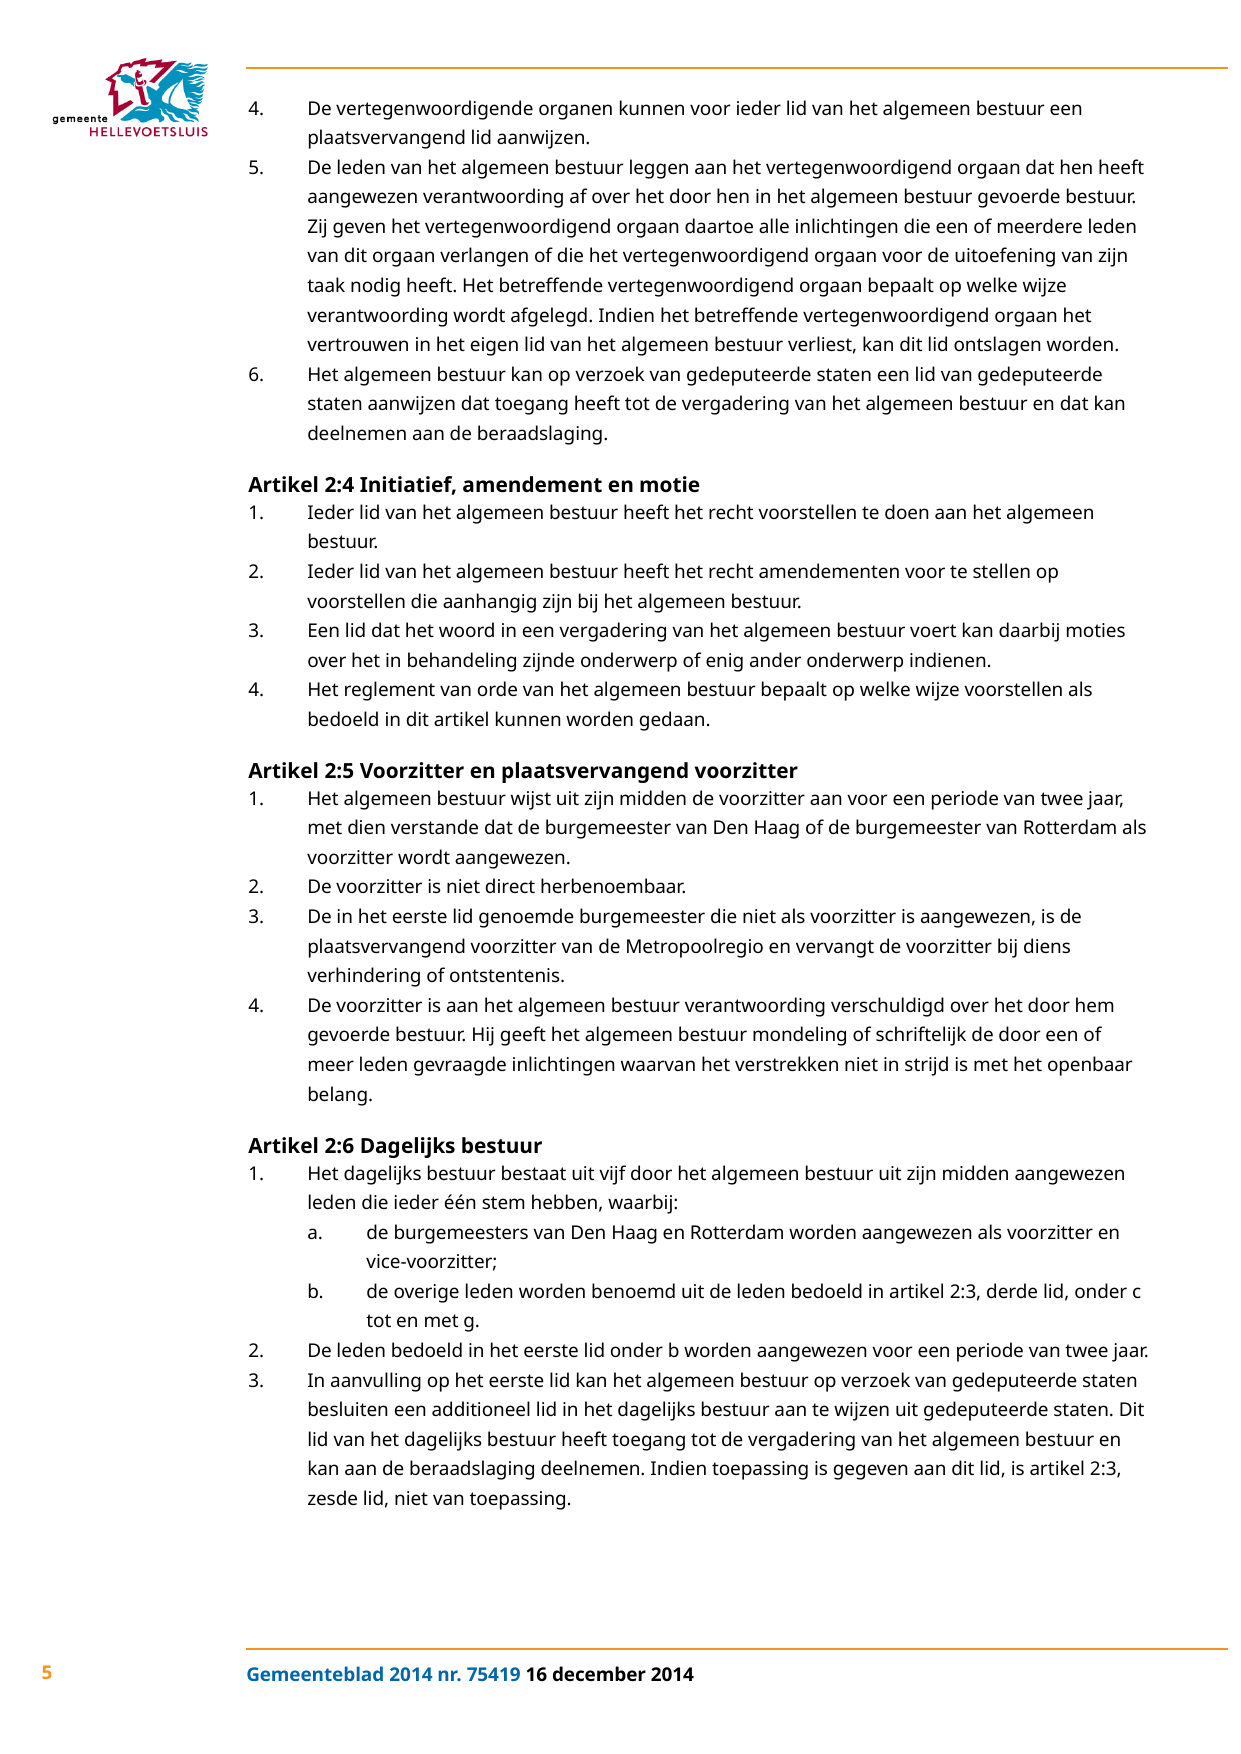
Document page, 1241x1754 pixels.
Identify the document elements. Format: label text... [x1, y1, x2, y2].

list De leden van het algemeen bestuur leggen aan het vertegenwoordigend orgaan dat hen heeft aangewezen verantwoording af over het door hen in het algemeen bestuur gevoerde bestuur. Zij geven het vertegenwoordigend orgaan daartoe alle inlichtingen die een of meerdere leden van dit orgaan verlangen of die het vertegenwoordigend orgaan voor de uitoefening van zijn taak nodig heeft. Het betreffende vertegenwoordigend orgaan bepaalt op welke wijze verantwoording wordt afgelegd. Indien het betreffende vertegenwoordigend orgaan het vertrouwen in het eigen lid van het algemeen bestuur verliest, kan dit lid ontslagen worden. [248, 154, 1152, 357]
list De voorzitter is niet direct herbenoembaar. [248, 874, 1152, 899]
list De vertegenwoordigende organen kunnen voor ieder lid van het algemeen bestuur een plaatsvervangend lid aanwijzen. [248, 95, 1152, 150]
picture [41, 47, 231, 154]
text Artikel 2:5 Voorzitter en plaatsvervangend voorzitter [248, 757, 1152, 785]
text Artikel 2:4 Initiatief, amendement en motie [248, 471, 1152, 499]
list de burgemeesters van Den Haag en Rotterdam worden aangewezen als voorzitter en vice-voorzitter; [307, 1219, 1152, 1274]
list Het algemeen bestuur kan op verzoek van gedeputeerde staten een lid van gedeputeerde staten aanwijzen dat toegang heeft tot de vergadering van het algemeen bestuur en dat kan deelnemen aan de beraadslaging. [248, 361, 1152, 446]
list De in het eerste lid genoemde burgemeester die niet als voorzitter is aangewezen, is de plaatsvervangend voorzitter van de Metropoolregio en vervangt de voorzitter bij diens verhindering of ontstentenis. [248, 903, 1152, 988]
list Het algemeen bestuur wijst uit zijn midden de voorzitter aan voor een periode van twee jaar, met dien verstande dat de burgemeester van Den Haag of de burgemeester van Rotterdam als voorzitter wordt aangewezen. [248, 785, 1152, 870]
list de overige leden worden benoemd uit de leden bedoeld in artikel 2:3, derde lid, onder c tot en met g. [307, 1278, 1152, 1333]
text Artikel 2:6 Dagelijks bestuur [248, 1131, 1152, 1160]
list Het dagelijks bestuur bestaat uit vijf door het algemeen bestuur uit zijn midden aangewezen leden die ieder één stem hebben, waarbij: [248, 1160, 1152, 1215]
list De voorzitter is aan het algemeen bestuur verantwoording verschuldigd over het door hem gevoerde bestuur. Hij geeft het algemeen bestuur mondeling of schriftelijk de door een of meer leden gevraagde inlichtingen waarvan het verstrekken niet in strijd is met het openbaar belang. [248, 992, 1152, 1107]
list Het reglement van orde van het algemeen bestuur bepaalt op welke wijze voorstellen als bedoeld in dit artikel kunnen worden gedaan. [248, 677, 1152, 732]
list De leden bedoeld in het eerste lid onder b worden aangewezen voor een periode van twee jaar. [248, 1337, 1152, 1363]
list Ieder lid van het algemeen bestuur heeft het recht amendementen voor te stellen op voorstellen die aanhangig zijn bij het algemeen bestuur. [248, 558, 1152, 613]
list Ieder lid van het algemeen bestuur heeft het recht voorstellen te doen aan het algemeen bestuur. [248, 499, 1152, 554]
list In aanvulling op het eerste lid kan het algemeen bestuur op verzoek van gedeputeerde staten besluiten een additioneel lid in het dagelijks bestuur aan te wijzen uit gedeputeerde staten. Dit lid van het dagelijks bestuur heeft toegang tot de vergadering van het algemeen bestuur en kan aan de beraadslaging deelnemen. Indien toepassing is gegeven aan dit lid, is artikel 2:3, zesde lid, niet van toepassing. [248, 1367, 1152, 1511]
list Een lid dat het woord in een vergadering van het algemeen bestuur voert kan daarbij moties over het in behandeling zijnde onderwerp of enig ander onderwerp indienen. [248, 617, 1152, 673]
